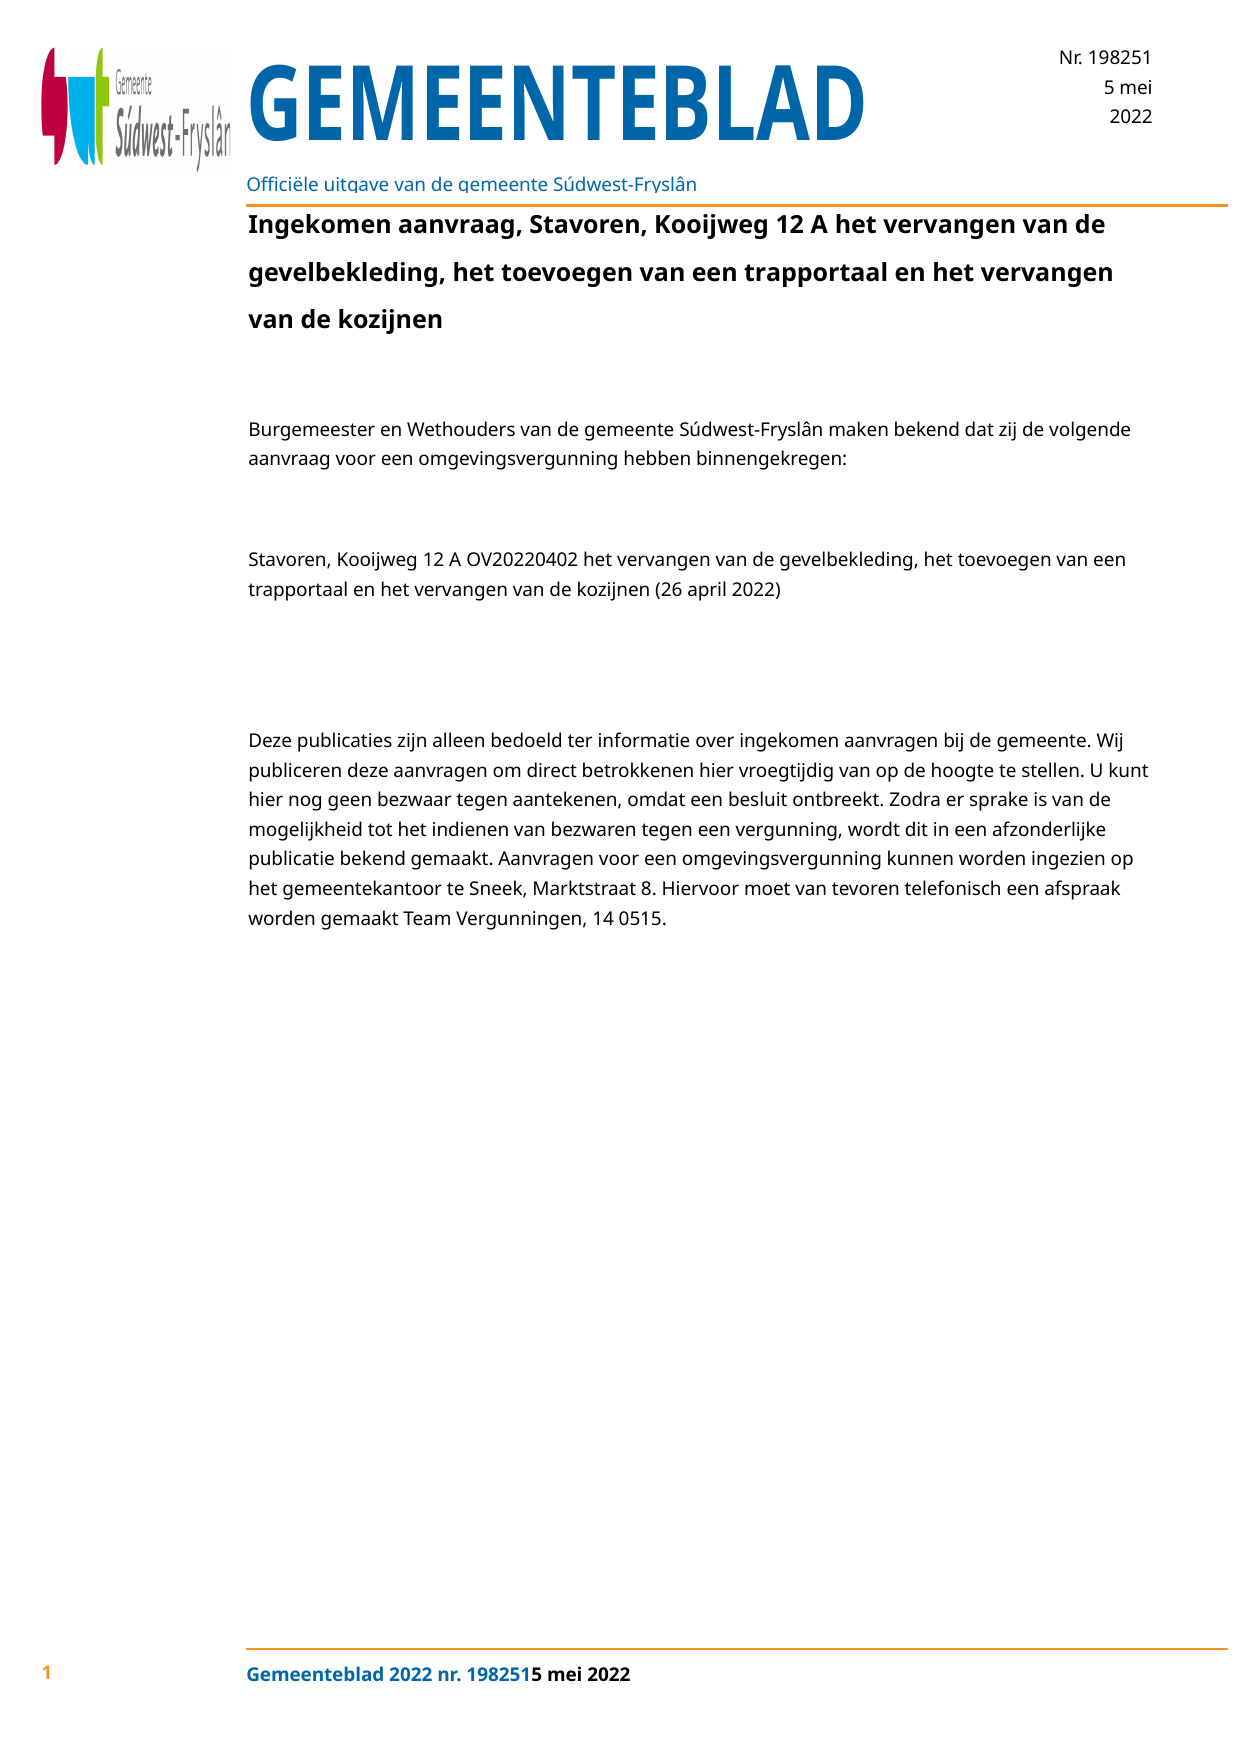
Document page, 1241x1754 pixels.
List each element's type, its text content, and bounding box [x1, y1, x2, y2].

text Stavoren, Kooijweg 12 A OV20220402 het vervangen van de gevelbekleding, het toevoegen van een trapportaal en het vervangen van de kozijnen (26 april 2022) [248, 546, 1152, 602]
text Burgemeester en Wethouders van de gemeente Súdwest-Fryslân maken bekend dat zij de volgende aanvraag voor een omgevingsvergunning hebben binnengekregen: [248, 416, 1152, 471]
text Ingekomen aanvraag, Stavoren, Kooijweg 12 A het vervangen van de gevelbekleding, het toevoegen van een trapportaal en het vervangen van de kozijnen [248, 207, 1152, 336]
picture [41, 47, 231, 172]
text Deze publicaties zijn alleen bedoeld ter informatie over ingekomen aanvragen bij de gemeente. Wij publiceren deze aanvragen om direct betrokkenen hier vroegtijdig van op de hoogte te stellen. U kunt hier nog geen bezwaar tegen aantekenen, omdat een besluit ontbreekt. Zodra er sprake is van de mogelijkheid tot het indienen van bezwaren tegen een vergunning, wordt dit in een afzonderlijke publicatie bekend gemaakt. Aanvragen voor een omgevingsvergunning kunnen worden ingezien op het gemeentekantoor te Sneek, Marktstraat 8. Hiervoor moet van tevoren telefonisch een afspraak worden gemaakt Team Vergunningen, 14 0515. [248, 727, 1152, 930]
